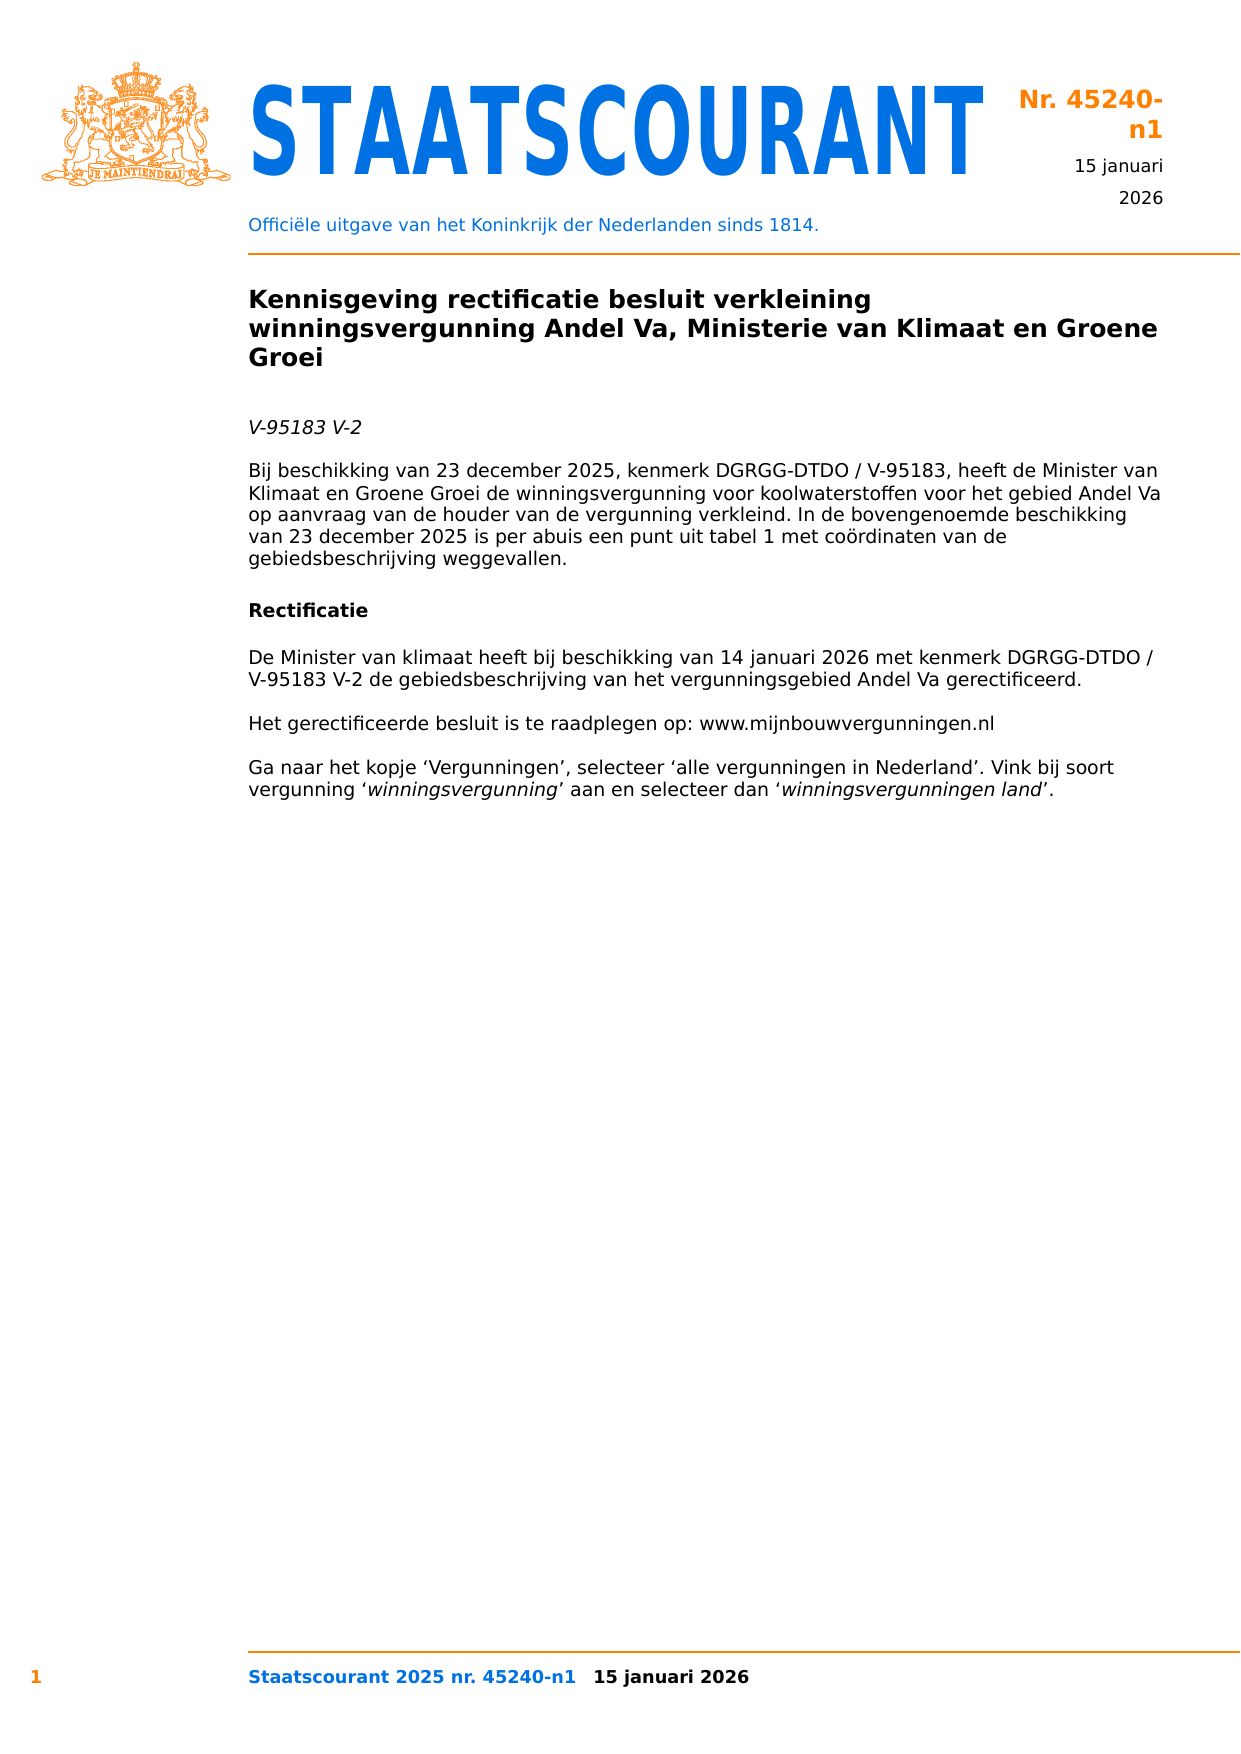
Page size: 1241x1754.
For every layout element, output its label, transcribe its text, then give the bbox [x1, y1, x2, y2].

table_header Nr. 45240-n1 [998, 62, 1240, 150]
table_cell 2026 [998, 183, 1240, 215]
subtitle Kennisgeving rectificatie besluit verkleining winningsvergunning Andel Va, Ministerie van Klimaat en Groene Groei [248, 285, 1163, 373]
text V-95183 V-2 [248, 417, 1163, 438]
text De Minister van klimaat heeft bij beschikking van 14 januari 2026 met kenmerk DGRGG-DTDO / V-95183 V-2 de gebiedsbeschrijving van het vergunningsgebied Andel Va gerectificeerd. [248, 647, 1163, 691]
text Ga naar het kopje ‘Vergunningen’, selecteer ‘alle vergunningen in Nederland’. Vink bij soort vergunning ‘winningsvergunning’ aan en selecteer dan ‘winningsvergunningen land’. [248, 757, 1163, 801]
subtitle Rectificatie [248, 600, 1163, 622]
table_cell Officiële uitgave van het Koninkrijk der Nederlanden sinds 1814. [248, 215, 1240, 253]
text Bij beschikking van 23 december 2025, kenmerk DGRGG-DTDO / V-95183, heeft de Minister van Klimaat en Groene Groei de winningsvergunning voor koolwaterstoffen voor het gebied Andel Va op aanvraag van de houder van de vergunning verkleind. In de bovengenoemde beschikking van 23 december 2025 is per abuis een punt uit tabel 1 met coördinaten van de gebiedsbeschrijving weggevallen. [248, 460, 1163, 570]
picture [41, 62, 231, 186]
text Het gerectificeerde besluit is te raadplegen op: www.mijnbouwvergunningen.nl [248, 713, 1163, 735]
table_header STAATSCOURANT [248, 62, 998, 215]
table_header [25, 62, 248, 253]
table_cell 15 januari [998, 150, 1240, 182]
